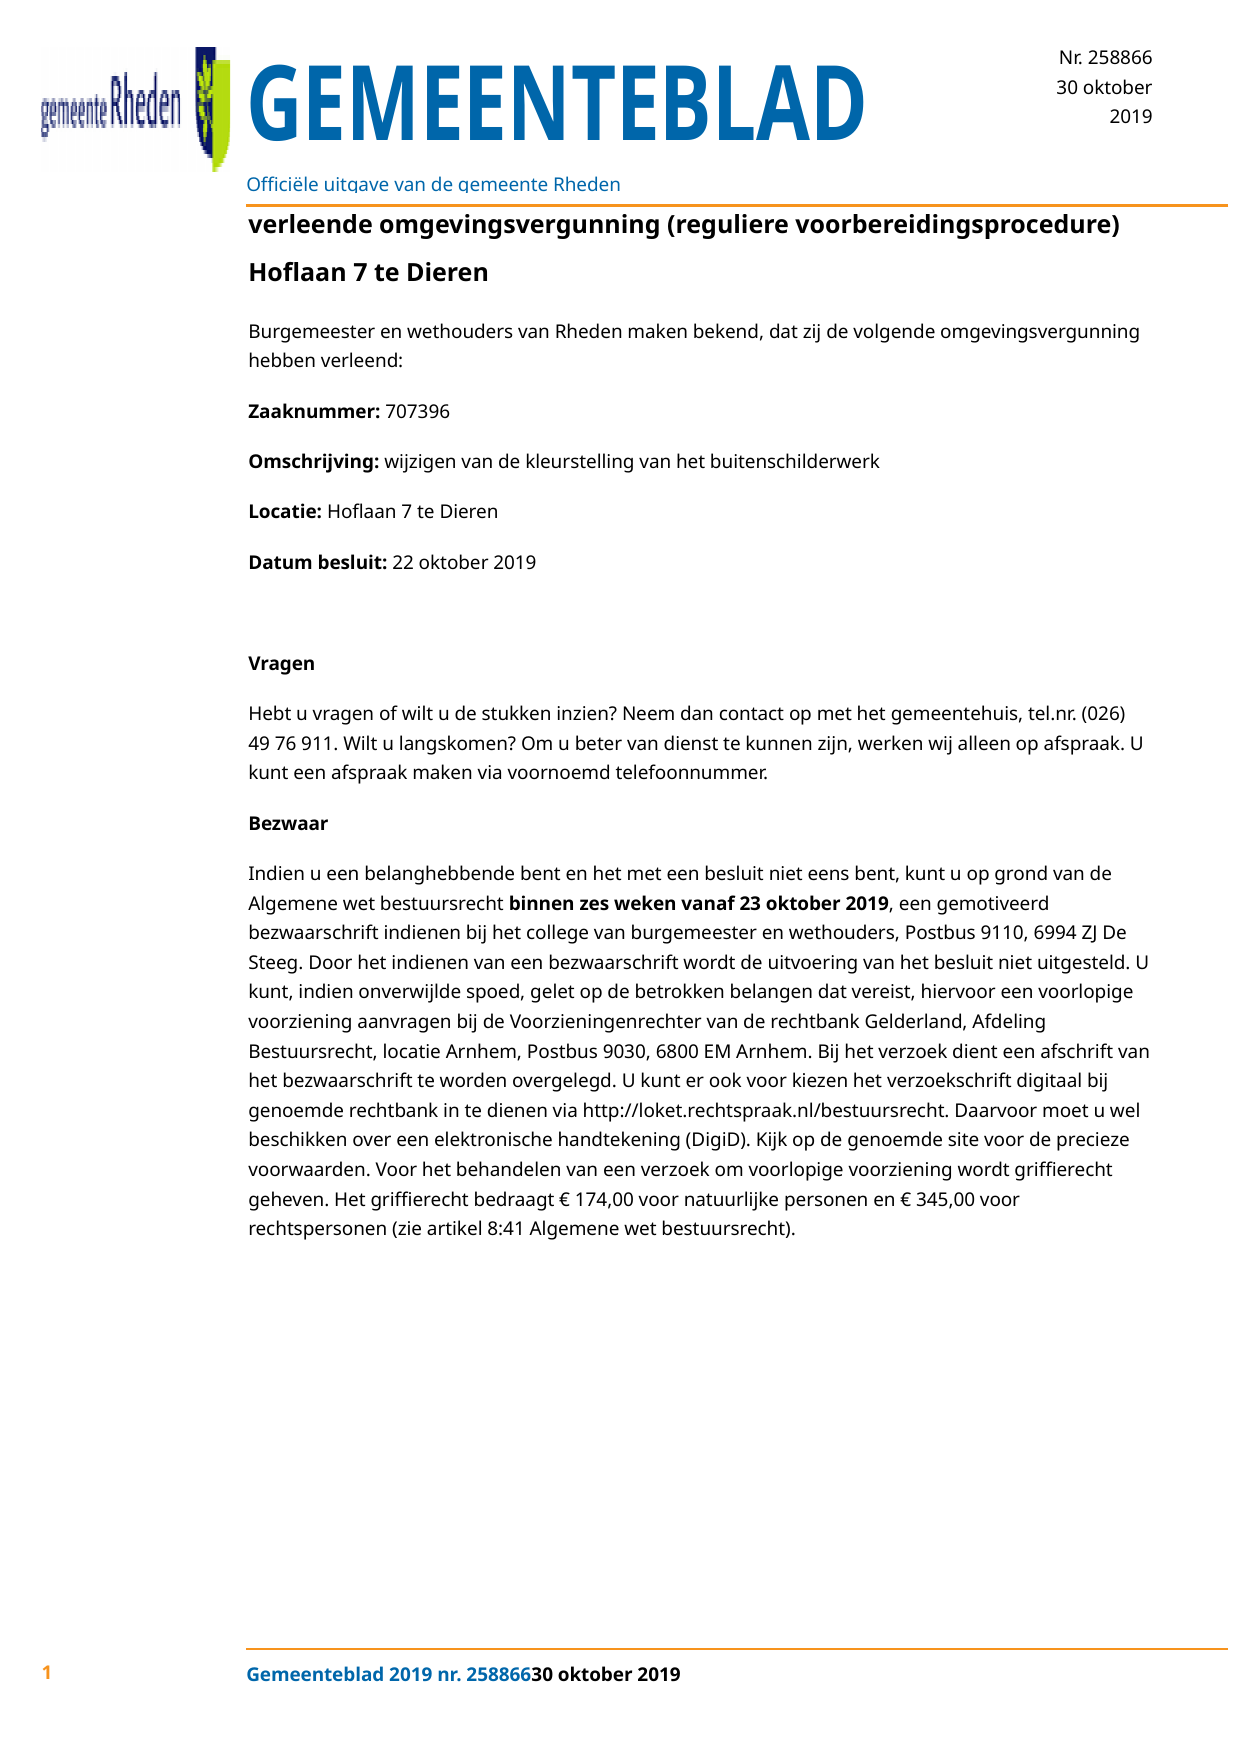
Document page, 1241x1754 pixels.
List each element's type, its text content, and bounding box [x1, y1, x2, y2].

text Omschrijving: wijzigen van de kleurstelling van het buitenschilderwerk [248, 448, 1152, 474]
picture [41, 47, 231, 172]
text Burgemeester en wethouders van Rheden maken bekend, dat zij de volgende omgevingsvergunning hebben verleend: [248, 318, 1152, 373]
text Zaaknummer: 707396 [248, 398, 1152, 424]
text Vragen [248, 650, 1152, 676]
text verleende omgevingsvergunning (reguliere voorbereidingsprocedure) Hoflaan 7 te Dieren [248, 207, 1152, 288]
text Locatie: Hoflaan 7 te Dieren [248, 499, 1152, 524]
text Datum besluit: 22 oktober 2019 [248, 549, 1152, 575]
text Hebt u vragen of wilt u de stukken inzien? Neem dan contact op met het gemeentehuis, tel.nr. (026) 49 76 911. Wilt u langskomen? Om u beter van dienst te kunnen zijn, werken wij alleen op afspraak. U kunt een afspraak maken via voornoemd telefoonnummer. [248, 700, 1152, 785]
text Bezwaar [248, 810, 1152, 836]
text Indien u een belanghebbende bent en het met een besluit niet eens bent, kunt u op grond van de Algemene wet bestuursrecht binnen zes weken vanaf 23 oktober 2019, een gemotiveerd bezwaarschrift indienen bij het college van burgemeester en wethouders, Postbus 9110, 6994 ZJ De Steeg. Door het indienen van een bezwaarschrift wordt de uitvoering van het besluit niet uitgesteld. U kunt, indien onverwijlde spoed, gelet op de betrokken belangen dat vereist, hiervoor een voorlopige voorziening aanvragen bij de Voorzieningenrechter van de rechtbank Gelderland, Afdeling Bestuursrecht, locatie Arnhem, Postbus 9030, 6800 EM Arnhem. Bij het verzoek dient een afschrift van het bezwaarschrift te worden overgelegd. U kunt er ook voor kiezen het verzoekschrift digitaal bij genoemde rechtbank in te dienen via http://loket.rechtspraak.nl/bestuursrecht. Daarvoor moet u wel beschikken over een elektronische handtekening (DigiD). Kijk op de genoemde site voor de precieze voorwaarden. Voor het behandelen van een verzoek om voorlopige voorziening wordt griffierecht geheven. Het griffierecht bedraagt € 174,00 voor natuurlijke personen en € 345,00 voor rechtspersonen (zie artikel 8:41 Algemene wet bestuursrecht). [248, 860, 1152, 1241]
